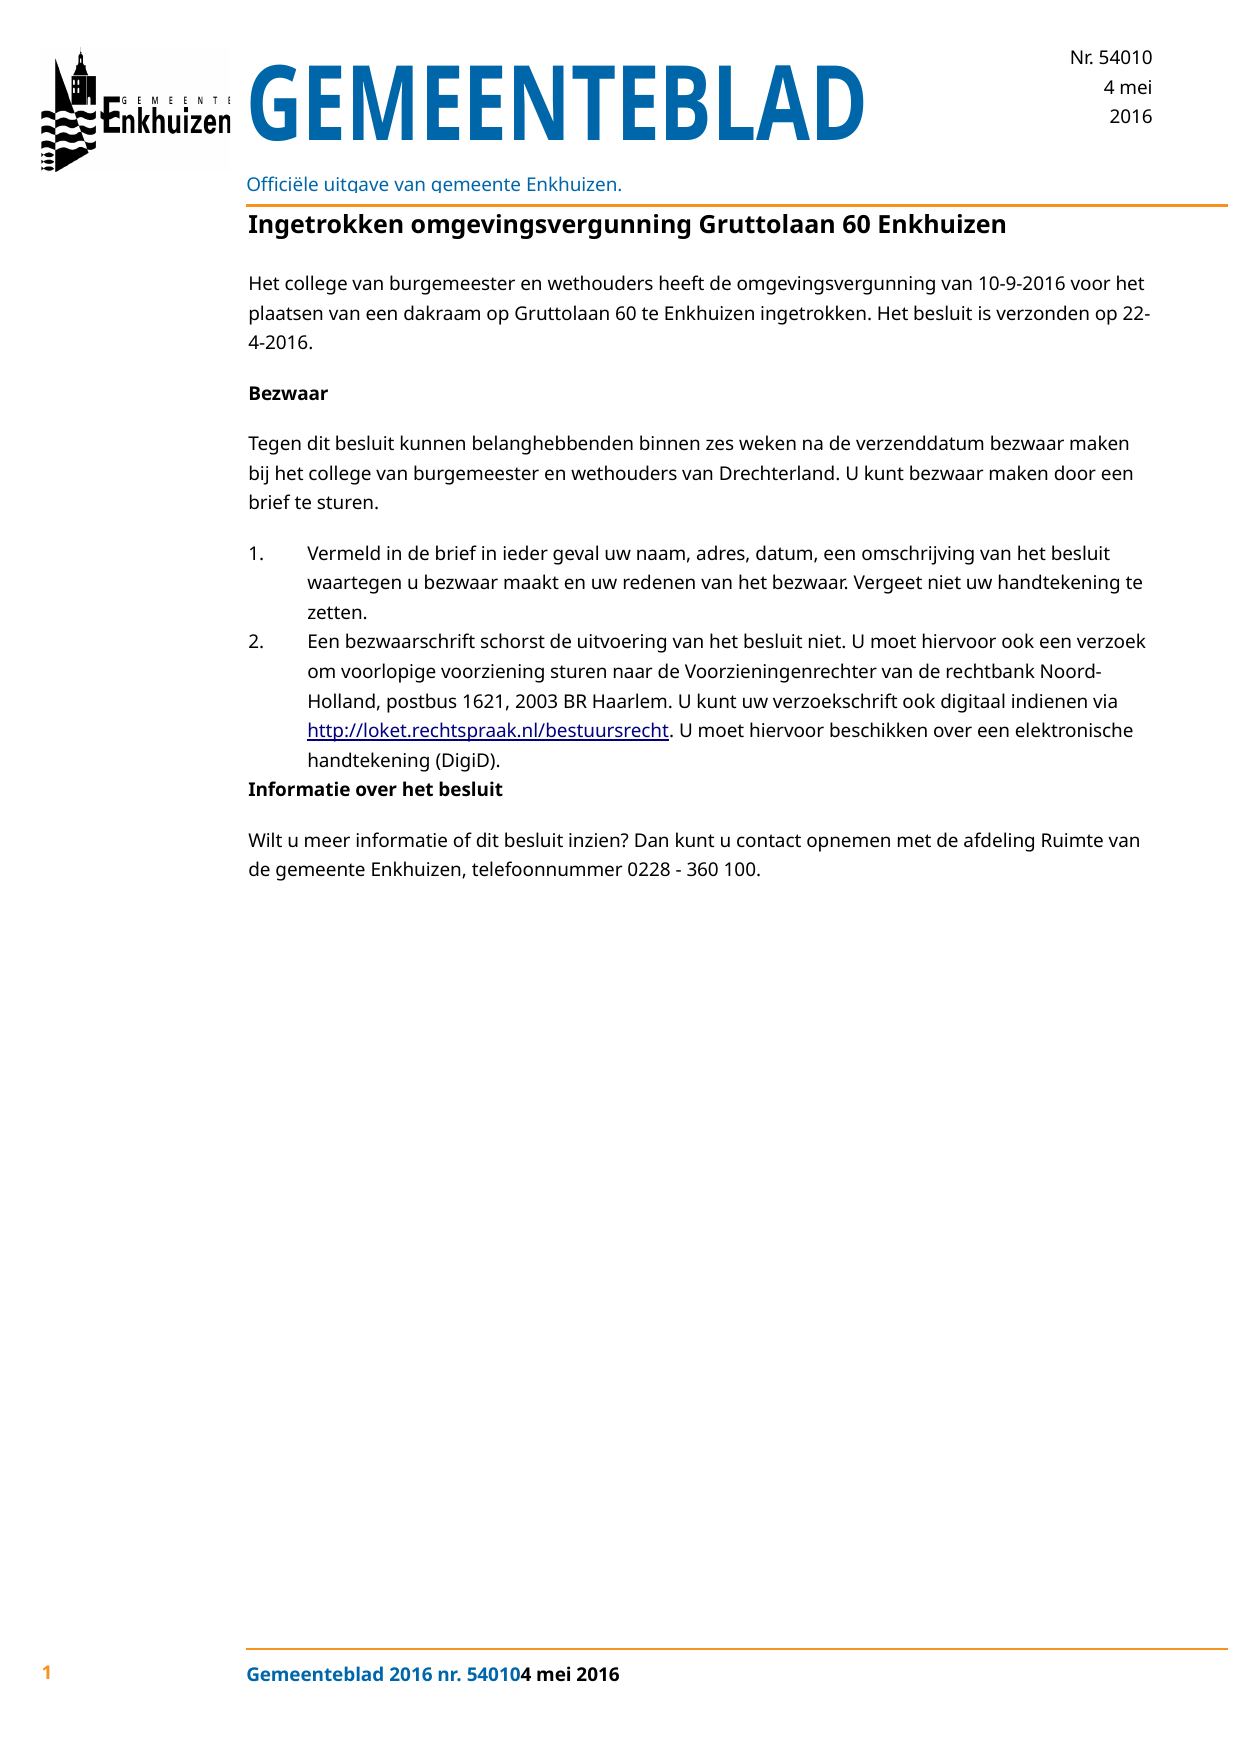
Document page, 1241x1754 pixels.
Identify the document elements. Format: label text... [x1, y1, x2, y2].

text Wilt u meer informatie of dit besluit inzien? Dan kunt u contact opnemen met de afdeling Ruimte van de gemeente Enkhuizen, telefoonnummer 0228 - 360 100. [248, 827, 1152, 882]
list Een bezwaarschrift schorst de uitvoering van het besluit niet. U moet hiervoor ook een verzoek om voorlopige voorziening sturen naar de Voorzieningenrechter van de rechtbank Noord-Holland, postbus 1621, 2003 BR Haarlem. U kunt uw verzoekschrift ook digitaal indienen via http://loket.rechtspraak.nl/bestuursrecht. U moet hiervoor beschikken over een elektronische handtekening (DigiD). [248, 629, 1152, 773]
picture [41, 47, 231, 172]
list Vermeld in de brief in ieder geval uw naam, adres, datum, een omschrijving van het besluit waartegen u bezwaar maakt en uw redenen van het bezwaar. Vergeet niet uw handtekening te zetten. [248, 540, 1152, 625]
text Bezwaar [248, 380, 1152, 406]
text Tegen dit besluit kunnen belanghebbenden binnen zes weken na de verzenddatum bezwaar maken bij het college van burgemeester en wethouders van Drechterland. U kunt bezwaar maken door een brief te sturen. [248, 430, 1152, 515]
text Ingetrokken omgevingsvergunning Gruttolaan 60 Enkhuizen [248, 207, 1152, 241]
text Het college van burgemeester en wethouders heeft de omgevingsvergunning van 10-9-2016 voor het plaatsen van een dakraam op Gruttolaan 60 te Enkhuizen ingetrokken. Het besluit is verzonden op 22-4-2016. [248, 270, 1152, 355]
text Informatie over het besluit [248, 777, 1152, 802]
